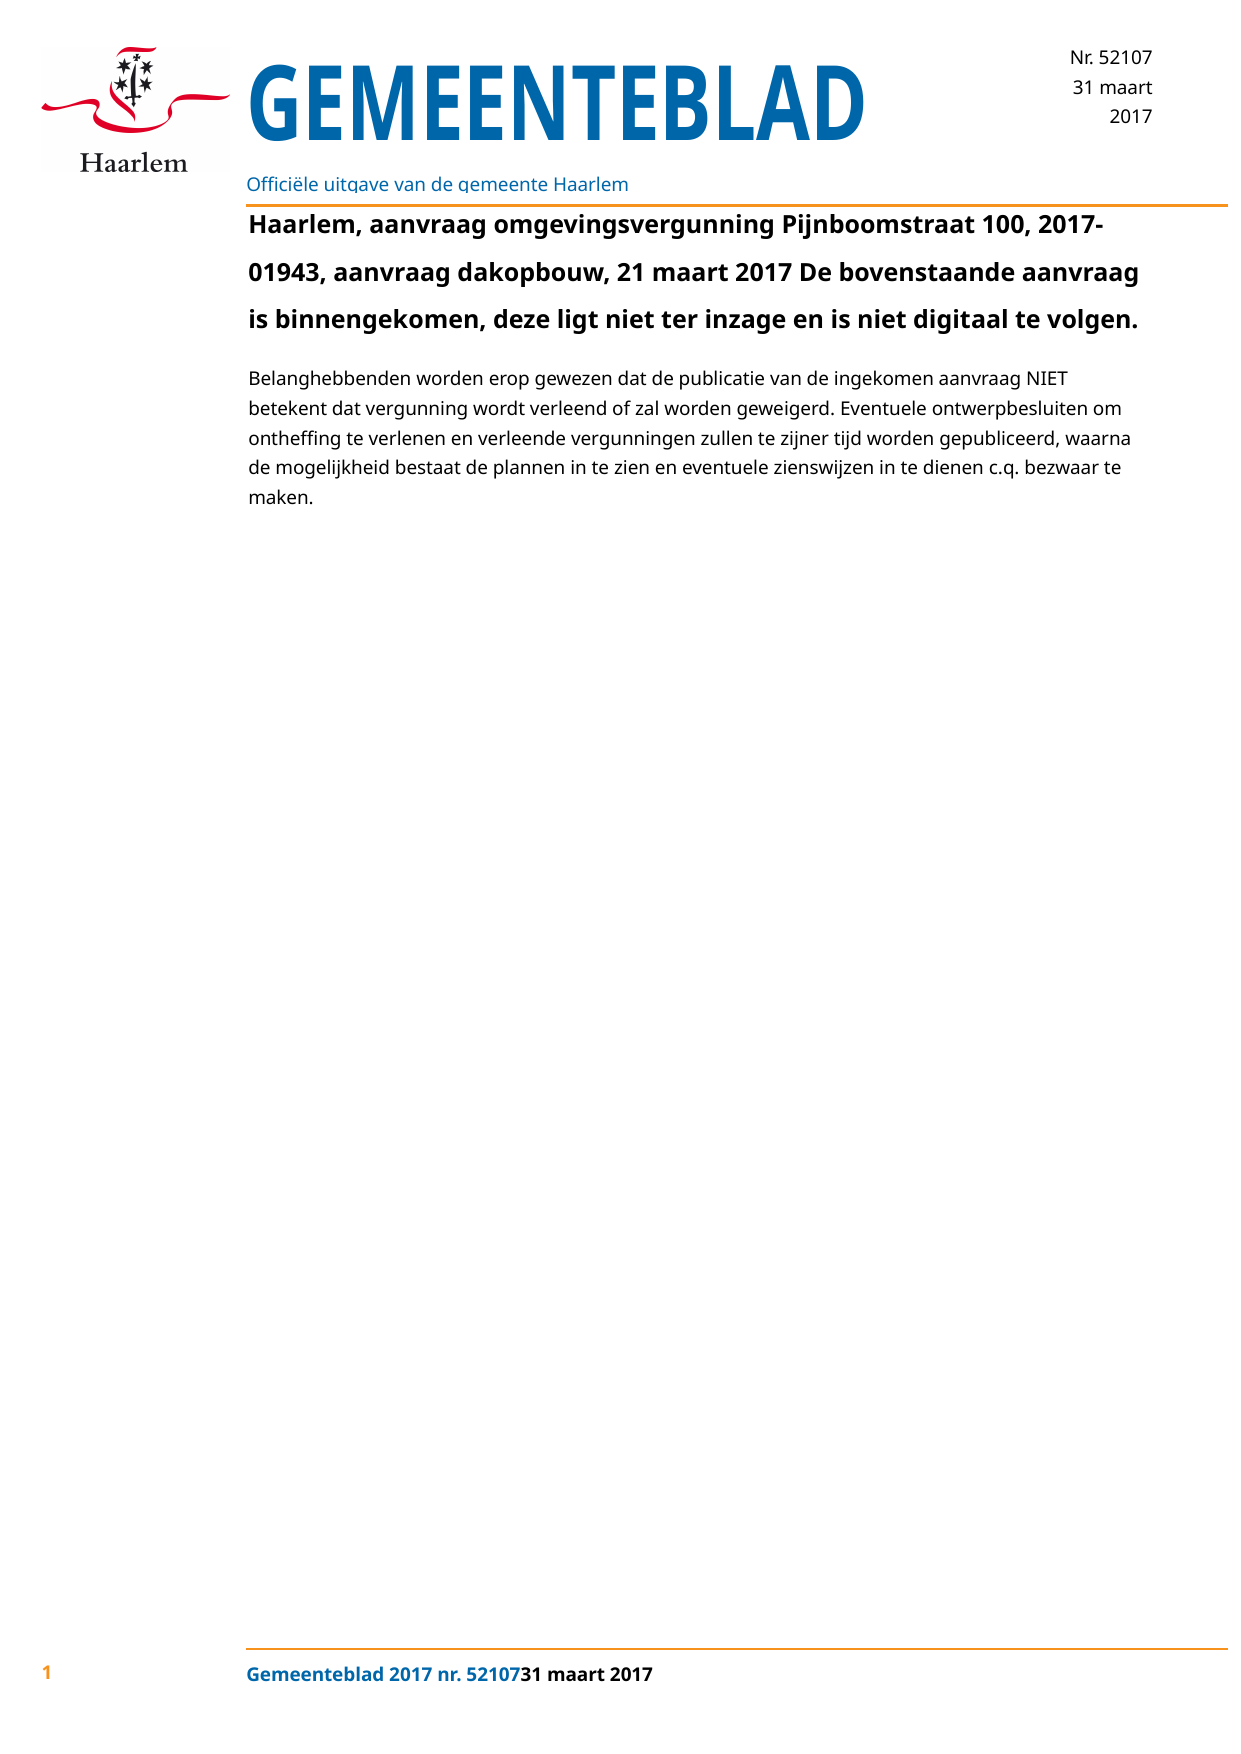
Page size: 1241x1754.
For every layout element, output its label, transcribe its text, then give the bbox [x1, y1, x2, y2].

text Haarlem, aanvraag omgevingsvergunning Pijnboomstraat 100, 2017-01943, aanvraag dakopbouw, 21 maart 2017 De bovenstaande aanvraag is binnengekomen, deze ligt niet ter inzage en is niet digitaal te volgen. [248, 207, 1152, 336]
picture [41, 47, 231, 172]
text Belanghebbenden worden erop gewezen dat de publicatie van de ingekomen aanvraag NIET betekent dat vergunning wordt verleend of zal worden geweigerd. Eventuele ontwerpbesluiten om ontheffing te verlenen en verleende vergunningen zullen te zijner tijd worden gepubliceerd, waarna de mogelijkheid bestaat de plannen in te zien en eventuele zienswijzen in te dienen c.q. bezwaar te maken. [248, 366, 1152, 509]
